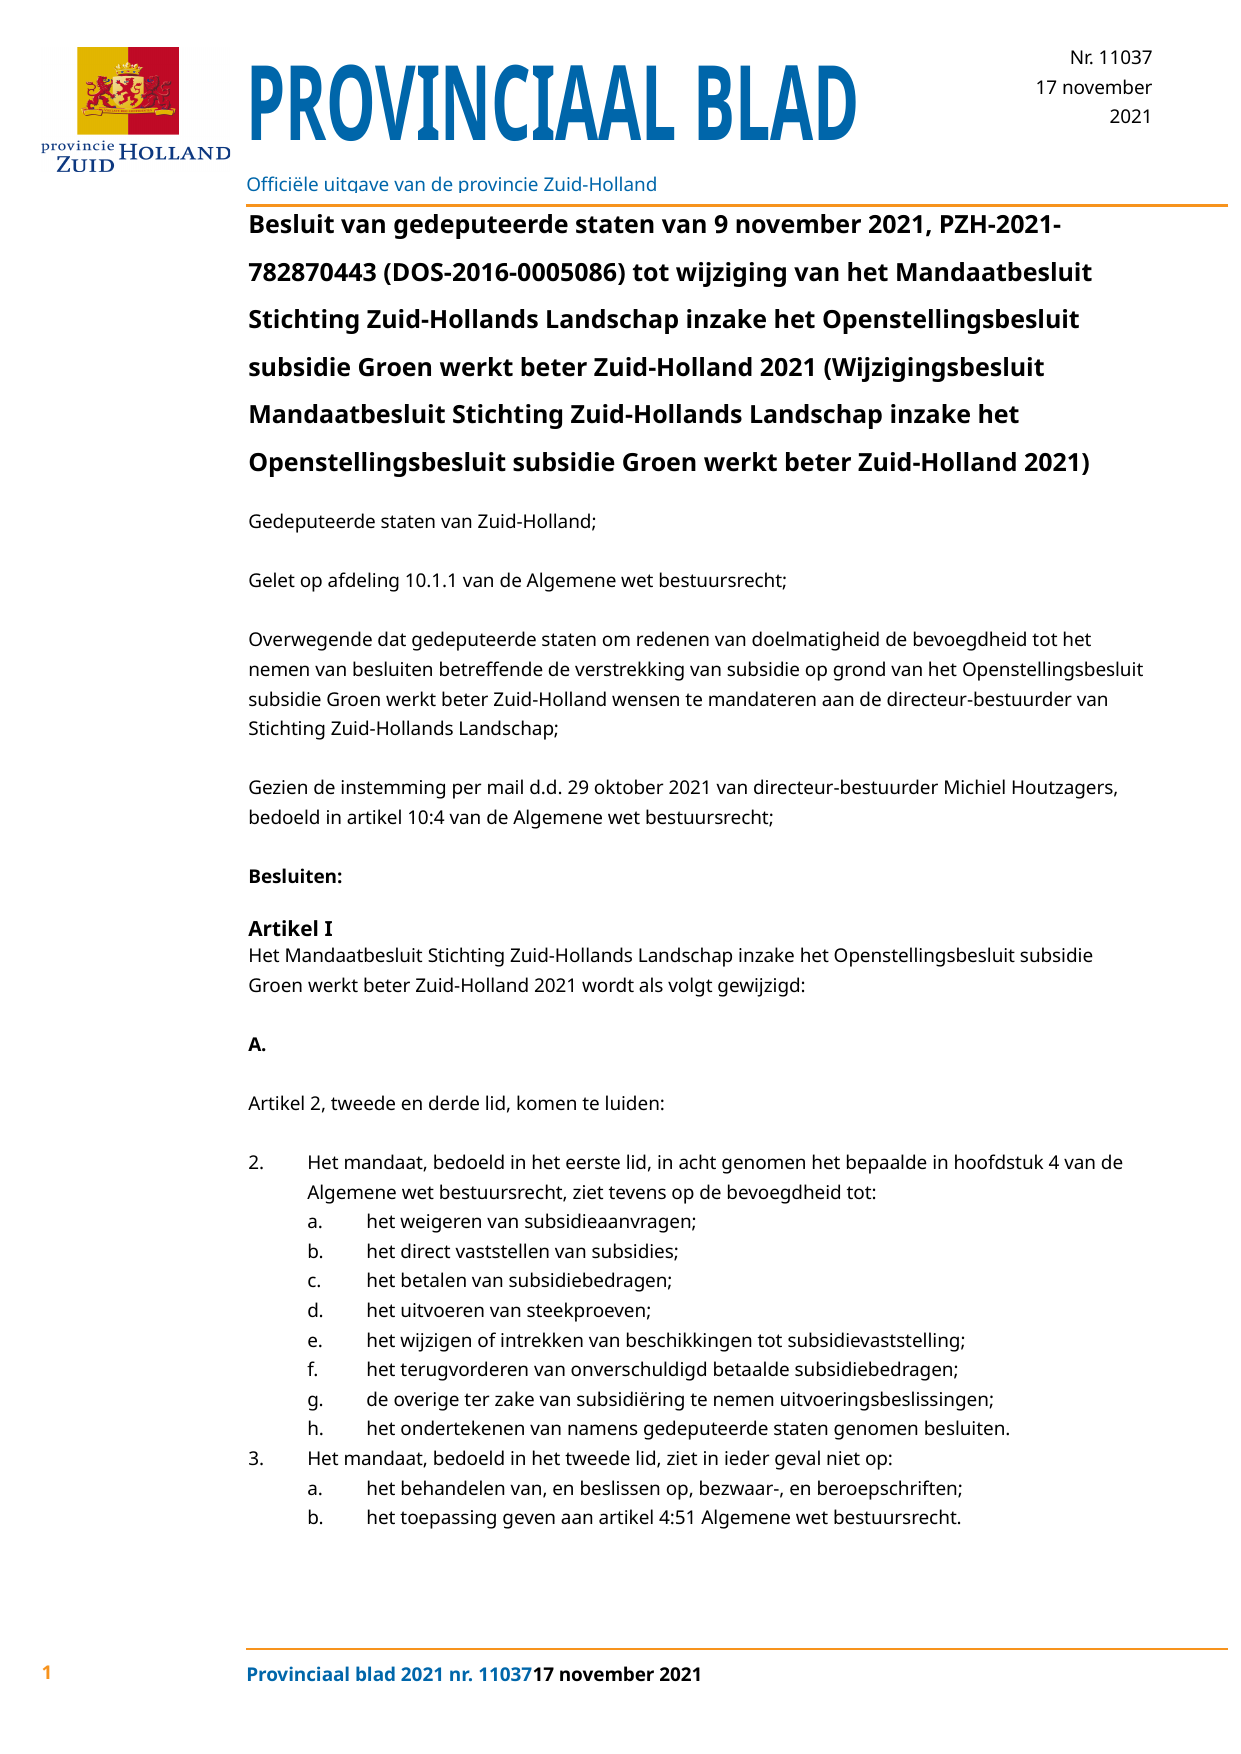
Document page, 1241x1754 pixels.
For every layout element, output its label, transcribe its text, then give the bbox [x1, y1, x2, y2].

picture [41, 47, 231, 172]
text Besluit van gedeputeerde staten van 9 november 2021, PZH-2021-782870443 (DOS-2016-0005086) tot wijziging van het Mandaatbesluit Stichting Zuid-Hollands Landschap inzake het Openstellingsbesluit subsidie Groen werkt beter Zuid-Holland 2021 (Wijzigingsbesluit Mandaatbesluit Stichting Zuid-Hollands Landschap inzake het Openstellingsbesluit subsidie Groen werkt beter Zuid-Holland 2021) [248, 207, 1152, 479]
list het uitvoeren van steekproeven; [307, 1297, 1152, 1323]
list het wijzigen of intrekken van beschikkingen tot subsidievaststelling; [307, 1327, 1152, 1352]
list het terugvorderen van onverschuldigd betaalde subsidiebedragen; [307, 1356, 1152, 1382]
text Besluiten: [248, 863, 1152, 889]
list de overige ter zake van subsidiëring te nemen uitvoeringsbeslissingen; [307, 1386, 1152, 1412]
text Het Mandaatbesluit Stichting Zuid-Hollands Landschap inzake het Openstellingsbesluit subsidie Groen werkt beter Zuid-Holland 2021 wordt als volgt gewijzigd: [248, 942, 1152, 997]
list Het mandaat, bedoeld in het tweede lid, ziet in ieder geval niet op: [248, 1445, 1152, 1471]
list Het mandaat, bedoeld in het eerste lid, in acht genomen het bepaalde in hoofdstuk 4 van de Algemene wet bestuursrecht, ziet tevens op de bevoegdheid tot: [248, 1149, 1152, 1204]
text Artikel 2, tweede en derde lid, komen te luiden: [248, 1090, 1152, 1116]
text Artikel I [248, 914, 1152, 942]
list het behandelen van, en beslissen op, bezwaar-, en beroepschriften; [307, 1475, 1152, 1500]
text Overwegende dat gedeputeerde staten om redenen van doelmatigheid de bevoegdheid tot het nemen van besluiten betreffende de verstrekking van subsidie op grond van het Openstellingsbesluit subsidie Groen werkt beter Zuid-Holland wensen te mandateren aan de directeur-bestuurder van Stichting Zuid-Hollands Landschap; [248, 627, 1152, 741]
text Gelet op afdeling 10.1.1 van de Algemene wet bestuursrecht; [248, 567, 1152, 593]
list het betalen van subsidiebedragen; [307, 1268, 1152, 1293]
text Gezien de instemming per mail d.d. 29 oktober 2021 van directeur-bestuurder Michiel Houtzagers, bedoeld in artikel 10:4 van de Algemene wet bestuursrecht; [248, 774, 1152, 830]
text Gedeputeerde staten van Zuid-Holland; [248, 508, 1152, 534]
text A. [248, 1031, 1152, 1057]
list het direct vaststellen van subsidies; [307, 1238, 1152, 1264]
list het toepassing geven aan artikel 4:51 Algemene wet bestuursrecht. [307, 1504, 1152, 1530]
list het weigeren van subsidieaanvragen; [307, 1208, 1152, 1234]
list het ondertekenen van namens gedeputeerde staten genomen besluiten. [307, 1416, 1152, 1441]
